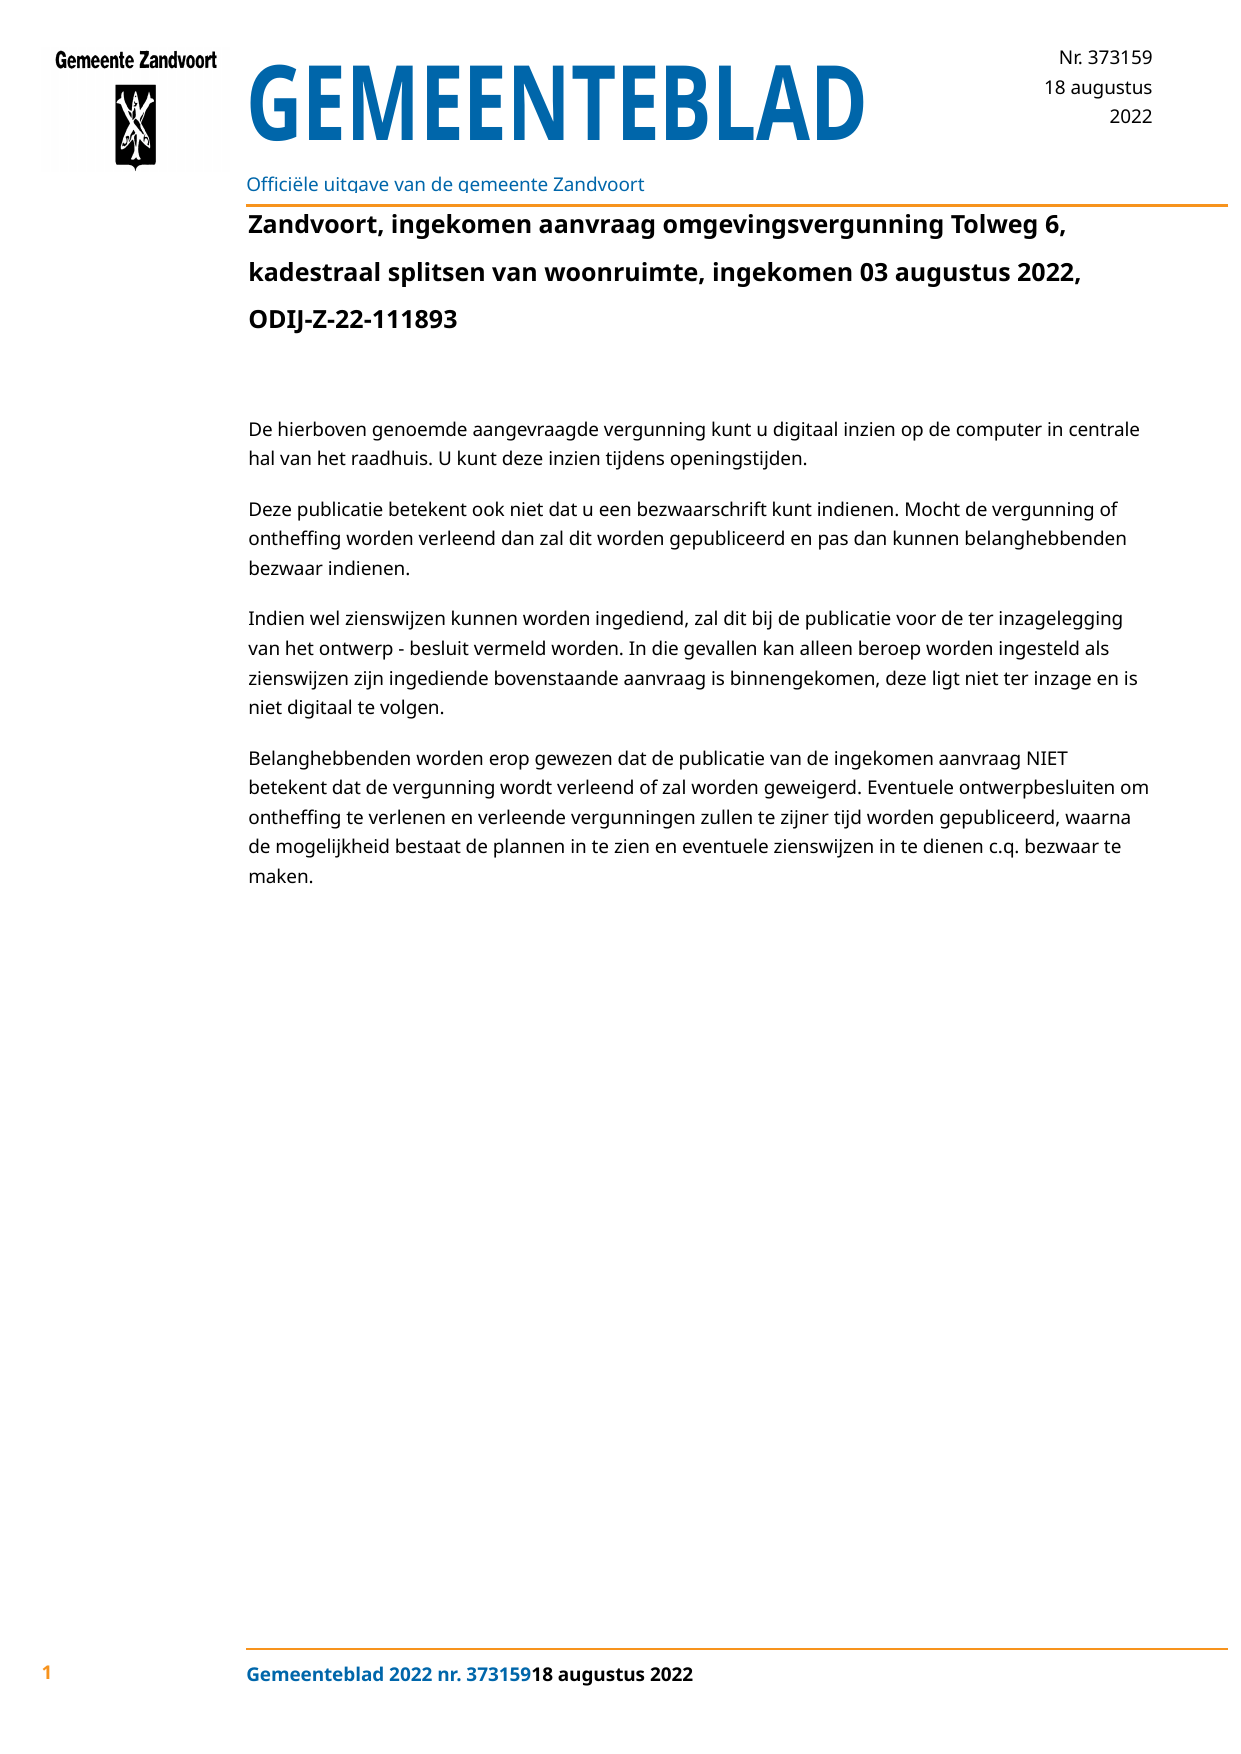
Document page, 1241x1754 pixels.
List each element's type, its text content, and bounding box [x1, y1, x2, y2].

text Belanghebbenden worden erop gewezen dat de publicatie van de ingekomen aanvraag NIET betekent dat de vergunning wordt verleend of zal worden geweigerd. Eventuele ontwerpbesluiten om ontheffing te verlenen en verleende vergunningen zullen te zijner tijd worden gepubliceerd, waarna de mogelijkheid bestaat de plannen in te zien en eventuele zienswijzen in te dienen c.q. bezwaar te maken. [248, 745, 1152, 889]
picture [41, 47, 231, 172]
text De hierboven genoemde aangevraagde vergunning kunt u digitaal inzien op de computer in centrale hal van het raadhuis. U kunt deze inzien tijdens openingstijden. [248, 416, 1152, 471]
text Deze publicatie betekent ook niet dat u een bezwaarschrift kunt indienen. Mocht de vergunning of ontheffing worden verleend dan zal dit worden gepubliceerd en pas dan kunnen belanghebbenden bezwaar indienen. [248, 496, 1152, 581]
text Indien wel zienswijzen kunnen worden ingediend, zal dit bij de publicatie voor de ter inzagelegging van het ontwerp - besluit vermeld worden. In die gevallen kan alleen beroep worden ingesteld als zienswijzen zijn ingediende bovenstaande aanvraag is binnengekomen, deze ligt niet ter inzage en is niet digitaal te volgen. [248, 606, 1152, 720]
text Zandvoort, ingekomen aanvraag omgevingsvergunning Tolweg 6, kadestraal splitsen van woonruimte, ingekomen 03 augustus 2022, ODIJ-Z-22-111893 [248, 207, 1152, 336]
